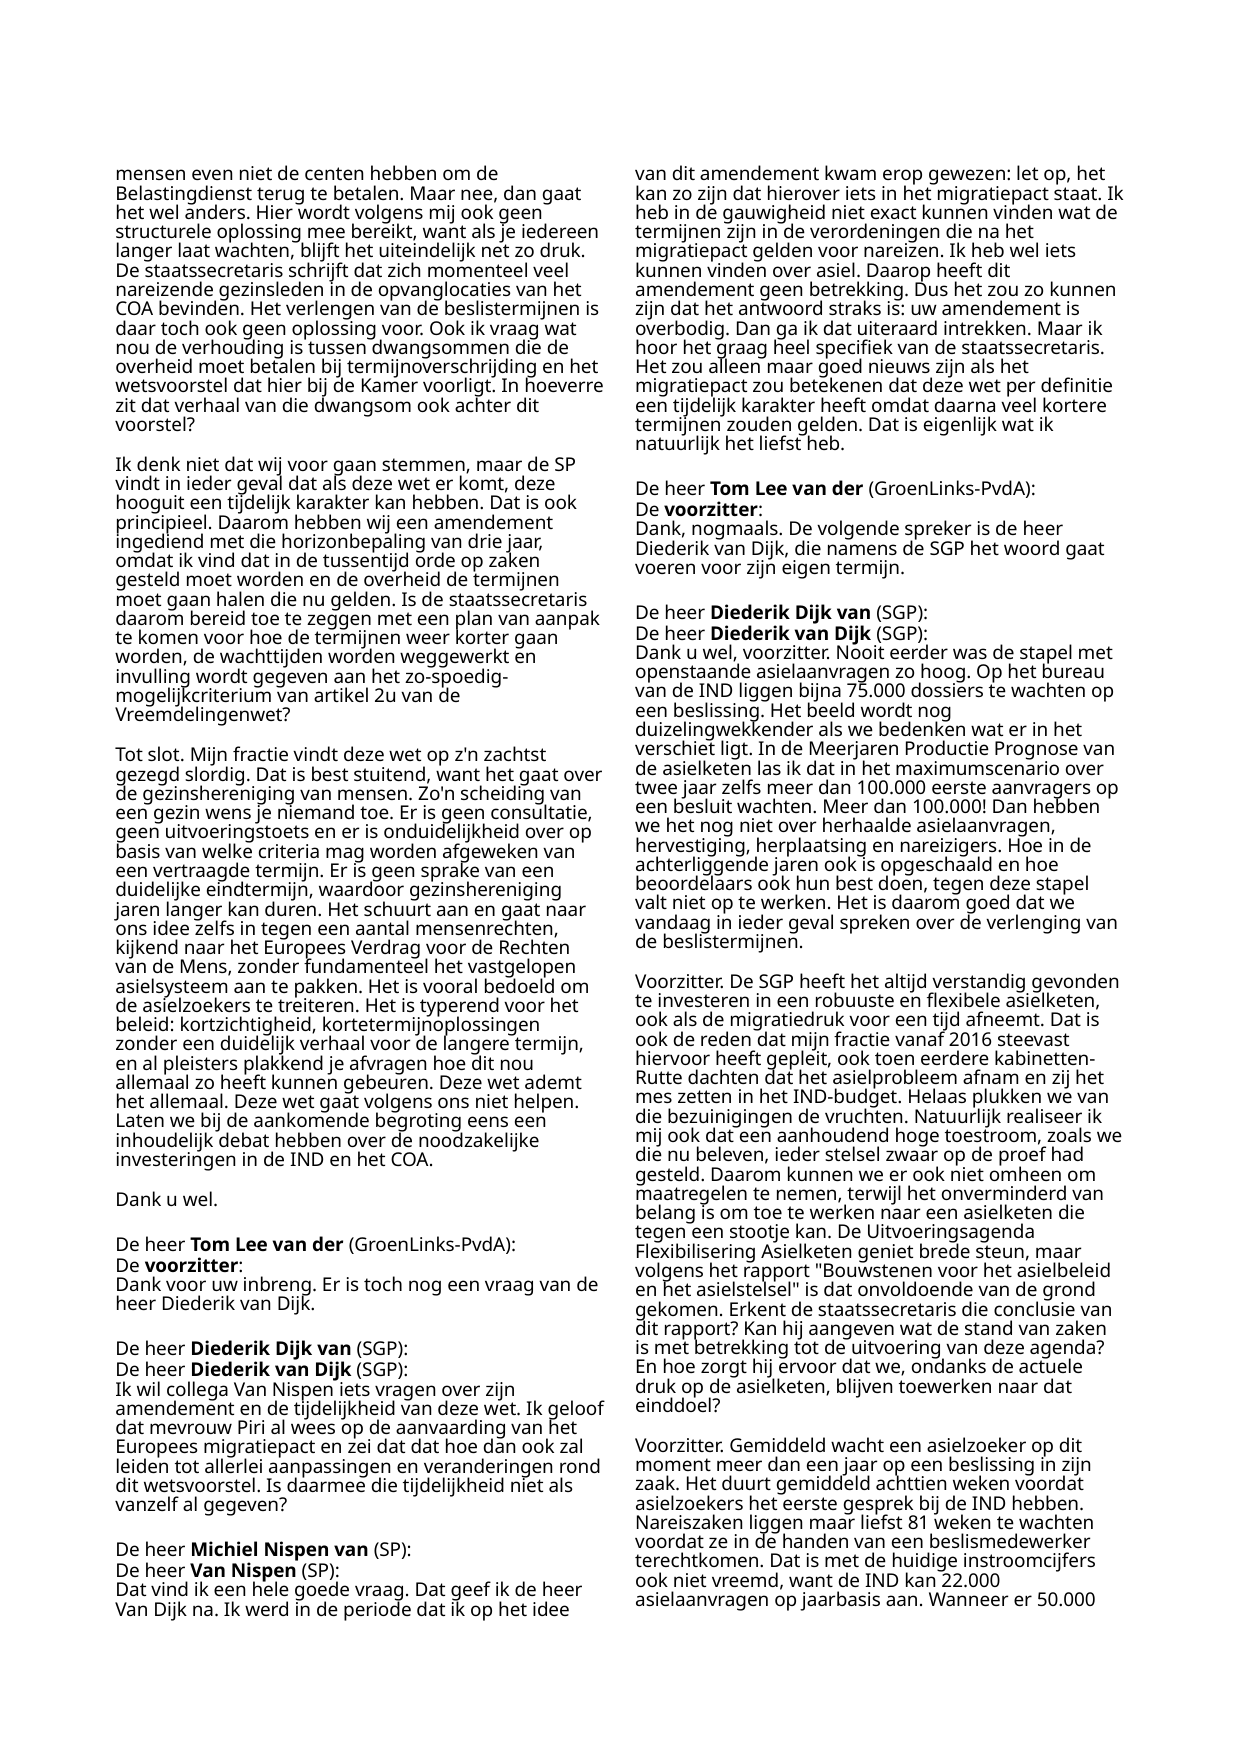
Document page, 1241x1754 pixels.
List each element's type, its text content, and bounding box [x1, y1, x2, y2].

text De voorzitter: [635, 501, 1125, 520]
text Dank, nogmaals. De volgende spreker is de heer Diederik van Dijk, die namens de SGP het woord gaat voeren voor zijn eigen termijn. [635, 520, 1125, 578]
text van dit amendement kwam erop gewezen: let op, het kan zo zijn dat hierover iets in het migratiepact staat. Ik heb in de gauwigheid niet exact kunnen vinden wat de termijnen zijn in de verordeningen die na het migratiepact gelden voor nareizen. Ik heb wel iets kunnen vinden over asiel. Daarop heeft dit amendement geen betrekking. Dus het zou zo kunnen zijn dat het antwoord straks is: uw amendement is overbodig. Dan ga ik dat uiteraard intrekken. Maar ik hoor het graag heel specifiek van de staatssecretaris. Het zou alleen maar goed nieuws zijn als het migratiepact zou betekenen dat deze wet per definitie een tijdelijk karakter heeft omdat daarna veel kortere termijnen zouden gelden. Dat is eigenlijk wat ik natuurlijk het liefst heb. [635, 165, 1125, 454]
text Voorzitter. De SGP heeft het altijd verstandig gevonden te investeren in een robuuste en flexibele asielketen, ook als de migratiedruk voor een tijd afneemt. Dat is ook de reden dat mijn fractie vanaf 2016 steevast hiervoor heeft gepleit, ook toen eerdere kabinetten-Rutte dachten dat het asielprobleem afnam en zij het mes zetten in het IND-budget. Helaas plukken we van die bezuinigingen de vruchten. Natuurlijk realiseer ik mij ook dat een aanhoudend hoge toestroom, zoals we die nu beleven, ieder stelsel zwaar op de proef had gesteld. Daarom kunnen we er ook niet omheen om maatregelen te nemen, terwijl het onverminderd van belang is om toe te werken naar een asielketen die tegen een stootje kan. De Uitvoeringsagenda Flexibilisering Asielketen geniet brede steun, maar volgens het rapport "Bouwstenen voor het asielbeleid en het asielstelsel" is dat onvoldoende van de grond gekomen. Erkent de staatssecretaris die conclusie van dit rapport? Kan hij aangeven wat de stand van zaken is met betrekking tot de uitvoering van deze agenda? En hoe zorgt hij ervoor dat we, ondanks de actuele druk op de asielketen, blijven toewerken naar dat einddoel? [635, 973, 1125, 1416]
text De heer Diederik Dijk van (SGP): [635, 599, 1125, 624]
text De heer Diederik van Dijk (SGP): [115, 1361, 605, 1381]
text De voorzitter: [115, 1257, 605, 1276]
text Dank u wel. [115, 1191, 605, 1210]
text De heer Tom Lee van der (GroenLinks-PvdA): [115, 1231, 605, 1257]
text Dank voor uw inbreng. Er is toch nog een vraag van de heer Diederik van Dijk. [115, 1276, 605, 1315]
text De heer Diederik van Dijk (SGP): [635, 624, 1125, 644]
text Ik denk niet dat wij voor gaan stemmen, maar de SP vindt in ieder geval dat als deze wet er komt, deze hooguit een tijdelijk karakter kan hebben. Dat is ook principieel. Daarom hebben wij een amendement ingediend met die horizonbepaling van drie jaar, omdat ik vind dat in de tussentijd orde op zaken gesteld moet worden en de overheid de termijnen moet gaan halen die nu gelden. Is de staatssecretaris daarom bereid toe te zeggen met een plan van aanpak te komen voor hoe de termijnen weer korter gaan worden, de wachttijden worden weggewerkt en invulling wordt gegeven aan het zo-spoedig-mogelijkcriterium van artikel 2u van de Vreemdelingenwet? [115, 456, 605, 726]
text Ik wil collega Van Nispen iets vragen over zijn amendement en de tijdelijkheid van deze wet. Ik geloof dat mevrouw Piri al wees op de aanvaarding van het Europees migratiepact en zei dat dat hoe dan ook zal leiden tot allerlei aanpassingen en veranderingen rond dit wetsvoorstel. Is daarmee die tijdelijkheid niet als vanzelf al gegeven? [115, 1381, 605, 1515]
text De heer Diederik Dijk van (SGP): [115, 1336, 605, 1361]
text Dank u wel, voorzitter. Nooit eerder was de stapel met openstaande asielaanvragen zo hoog. Op het bureau van de IND liggen bijna 75.000 dossiers te wachten op een beslissing. Het beeld wordt nog duizelingwekkender als we bedenken wat er in het verschiet ligt. In de Meerjaren Productie Prognose van de asielketen las ik dat in het maximumscenario over twee jaar zelfs meer dan 100.000 eerste aanvragers op een besluit wachten. Meer dan 100.000! Dan hebben we het nog niet over herhaalde asielaanvragen, hervestiging, herplaatsing en nareizigers. Hoe in de achterliggende jaren ook is opgeschaald en hoe beoordelaars ook hun best doen, tegen deze stapel valt niet op te werken. Het is daarom goed dat we vandaag in ieder geval spreken over de verlenging van de beslistermijnen. [635, 644, 1125, 952]
text Tot slot. Mijn fractie vindt deze wet op z'n zachtst gezegd slordig. Dat is best stuitend, want het gaat over de gezinshereniging van mensen. Zo'n scheiding van een gezin wens je niemand toe. Er is geen consultatie, geen uitvoeringstoets en er is onduidelijkheid over op basis van welke criteria mag worden afgeweken van een vertraagde termijn. Er is geen sprake van een duidelijke eindtermijn, waardoor gezinshereniging jaren langer kan duren. Het schuurt aan en gaat naar ons idee zelfs in tegen een aantal mensenrechten, kijkend naar het Europees Verdrag voor de Rechten van de Mens, zonder fundamenteel het vastgelopen asielsysteem aan te pakken. Het is vooral bedoeld om de asielzoekers te treiteren. Het is typerend voor het beleid: kortzichtigheid, kortetermijnoplossingen zonder een duidelijk verhaal voor de langere termijn, en al pleisters plakkend je afvragen hoe dit nou allemaal zo heeft kunnen gebeuren. Deze wet ademt het allemaal. Deze wet gaat volgens ons niet helpen. Laten we bij de aankomende begroting eens een inhoudelijk debat hebben over de noodzakelijke investeringen in de IND en het COA. [115, 746, 605, 1170]
text mensen even niet de centen hebben om de Belastingdienst terug te betalen. Maar nee, dan gaat het wel anders. Hier wordt volgens mij ook geen structurele oplossing mee bereikt, want als je iedereen langer laat wachten, blijft het uiteindelijk net zo druk. De staatssecretaris schrijft dat zich momenteel veel nareizende gezinsleden in de opvanglocaties van het COA bevinden. Het verlengen van de beslistermijnen is daar toch ook geen oplossing voor. Ook ik vraag wat nou de verhouding is tussen dwangsommen die de overheid moet betalen bij termijnoverschrijding en het wetsvoorstel dat hier bij de Kamer voorligt. In hoeverre zit dat verhaal van die dwangsom ook achter dit voorstel? [115, 165, 605, 435]
text De heer Van Nispen (SP): [115, 1562, 605, 1581]
text Voorzitter. Gemiddeld wacht een asielzoeker op dit moment meer dan een jaar op een beslissing in zijn zaak. Het duurt gemiddeld achttien weken voordat asielzoekers het eerste gesprek bij de IND hebben. Nareiszaken liggen maar liefst 81 weken te wachten voordat ze in de handen van een beslismedewerker terechtkomen. Dat is met de huidige instroomcijfers ook niet vreemd, want de IND kan 22.000 asielaanvragen op jaarbasis aan. Wanneer er 50.000 [635, 1437, 1125, 1610]
text De heer Tom Lee van der (GroenLinks-PvdA): [635, 475, 1125, 501]
text De heer Michiel Nispen van (SP): [115, 1536, 605, 1562]
text Dat vind ik een hele goede vraag. Dat geef ik de heer Van Dijk na. Ik werd in de periode dat ik op het idee [115, 1581, 605, 1620]
